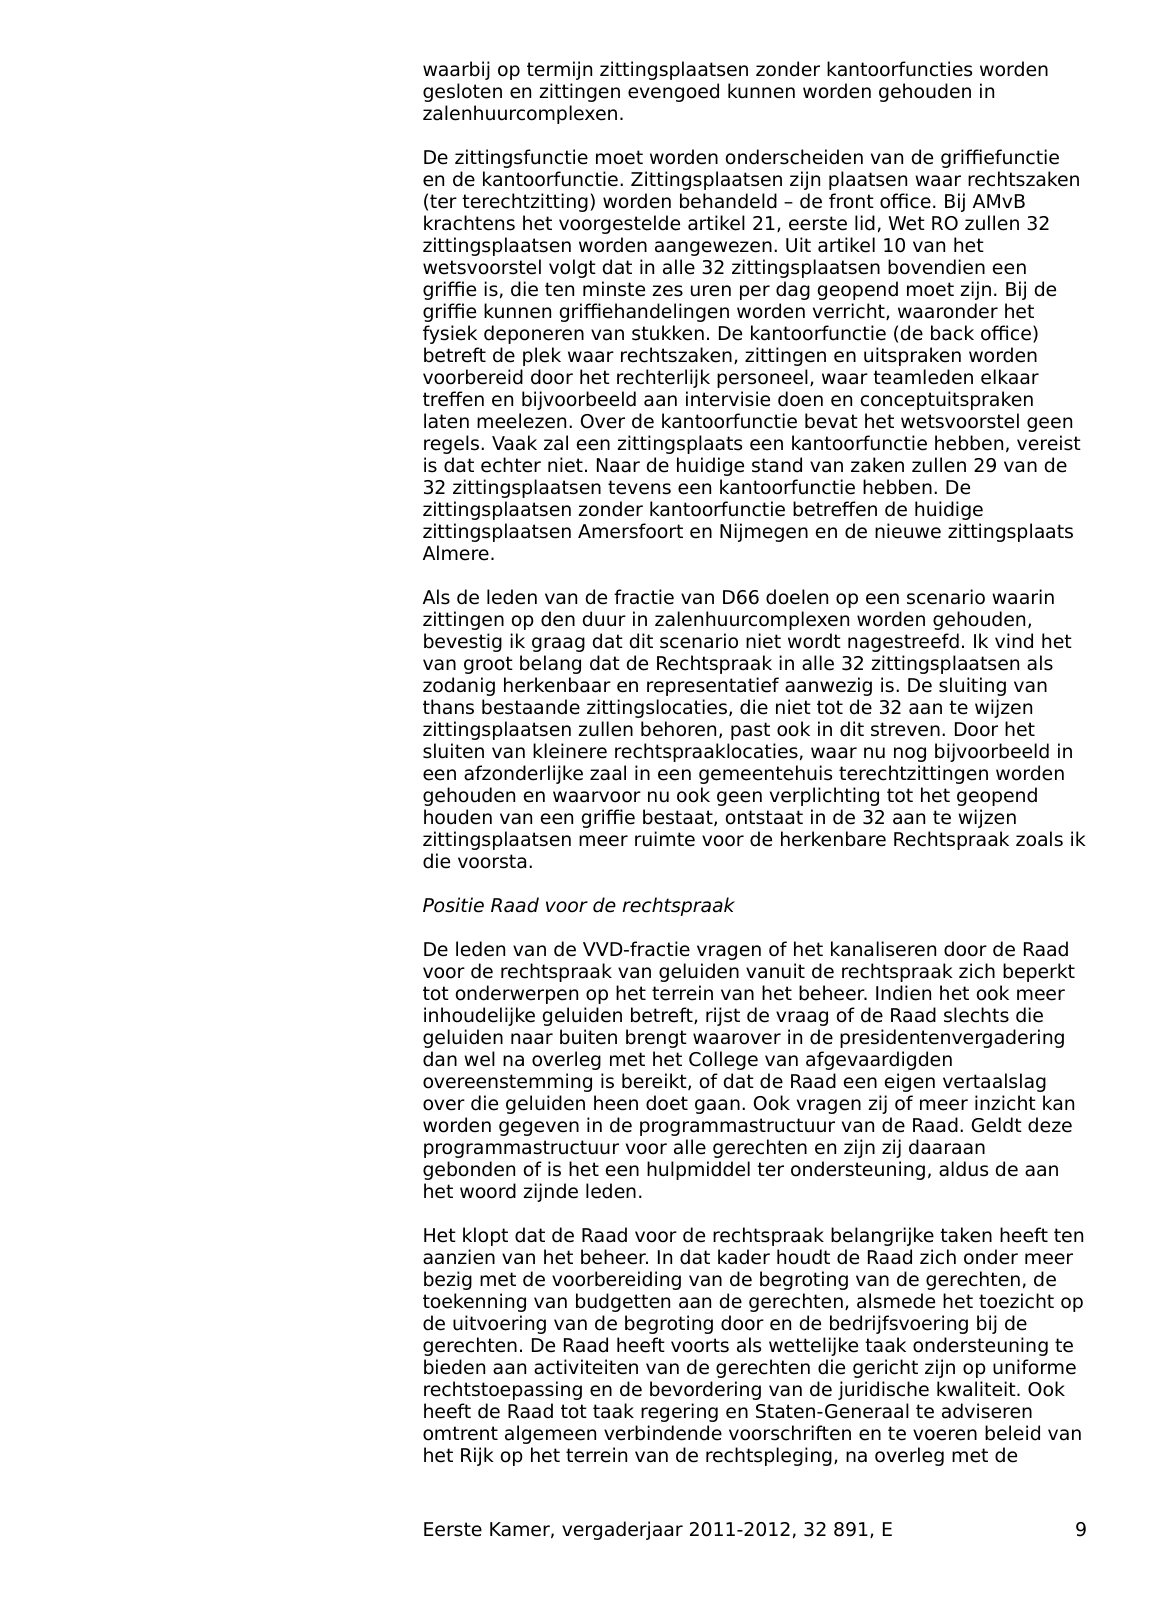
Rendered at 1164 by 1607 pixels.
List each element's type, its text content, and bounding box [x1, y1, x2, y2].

text waarbij op termijn zittingsplaatsen zonder kantoorfuncties worden gesloten en zittingen evengoed kunnen worden gehouden in zalenhuurcomplexen. [422, 59, 1087, 125]
text De leden van de VVD-fractie vragen of het kanaliseren door de Raad voor de rechtspraak van geluiden vanuit de rechtspraak zich beperkt tot onderwerpen op het terrein van het beheer. Indien het ook meer inhoudelijke geluiden betreft, rijst de vraag of de Raad slechts die geluiden naar buiten brengt waarover in de presidentenvergadering dan wel na overleg met het College van afgevaardigden overeenstemming is bereikt, of dat de Raad een eigen vertaalslag over die geluiden heen doet gaan. Ook vragen zij of meer inzicht kan worden gegeven in de programmastructuur van de Raad. Geldt deze programmastructuur voor alle gerechten en zijn zij daaraan gebonden of is het een hulpmiddel ter ondersteuning, aldus de aan het woord zijnde leden. [422, 939, 1087, 1203]
text De zittingsfunctie moet worden onderscheiden van de griffiefunctie en de kantoorfunctie. Zittingsplaatsen zijn plaatsen waar rechtszaken (ter terechtzitting) worden behandeld – de front office. Bij AMvB krachtens het voorgestelde artikel 21, eerste lid, Wet RO zullen 32 zittingsplaatsen worden aangewezen. Uit artikel 10 van het wetsvoorstel volgt dat in alle 32 zittingsplaatsen bovendien een griffie is, die ten minste zes uren per dag geopend moet zijn. Bij de griffie kunnen griffiehandelingen worden verricht, waaronder het fysiek deponeren van stukken. De kantoorfunctie (de back office) betreft de plek waar rechtszaken, zittingen en uitspraken worden voorbereid door het rechterlijk personeel, waar teamleden elkaar treffen en bijvoorbeeld aan intervisie doen en conceptuitspraken laten meelezen. Over de kantoorfunctie bevat het wetsvoorstel geen regels. Vaak zal een zittingsplaats een kantoorfunctie hebben, vereist is dat echter niet. Naar de huidige stand van zaken zullen 29 van de 32 zittingsplaatsen tevens een kantoorfunctie hebben. De zittingsplaatsen zonder kantoorfunctie betreffen de huidige zittingsplaatsen Amersfoort en Nijmegen en de nieuwe zittingsplaats Almere. [422, 147, 1087, 565]
subtitle Positie Raad voor de rechtspraak [422, 895, 1087, 917]
text Als de leden van de fractie van D66 doelen op een scenario waarin zittingen op den duur in zalenhuurcomplexen worden gehouden, bevestig ik graag dat dit scenario niet wordt nagestreefd. Ik vind het van groot belang dat de Rechtspraak in alle 32 zittingsplaatsen als zodanig herkenbaar en representatief aanwezig is. De sluiting van thans bestaande zittingslocaties, die niet tot de 32 aan te wijzen zittingsplaatsen zullen behoren, past ook in dit streven. Door het sluiten van kleinere rechtspraaklocaties, waar nu nog bijvoorbeeld in een afzonderlijke zaal in een gemeentehuis terechtzittingen worden gehouden en waarvoor nu ook geen verplichting tot het geopend houden van een griffie bestaat, ontstaat in de 32 aan te wijzen zittingsplaatsen meer ruimte voor de herkenbare Rechtspraak zoals ik die voorsta. [422, 587, 1087, 873]
text Het klopt dat de Raad voor de rechtspraak belangrijke taken heeft ten aanzien van het beheer. In dat kader houdt de Raad zich onder meer bezig met de voorbereiding van de begroting van de gerechten, de toekenning van budgetten aan de gerechten, alsmede het toezicht op de uitvoering van de begroting door en de bedrijfsvoering bij de gerechten. De Raad heeft voorts als wettelijke taak ondersteuning te bieden aan activiteiten van de gerechten die gericht zijn op uniforme rechtstoepassing en de bevordering van de juridische kwaliteit. Ook heeft de Raad tot taak regering en Staten-Generaal te adviseren omtrent algemeen verbindende voorschriften en te voeren beleid van het Rijk op het terrein van de rechtspleging, na overleg met de [422, 1225, 1087, 1467]
